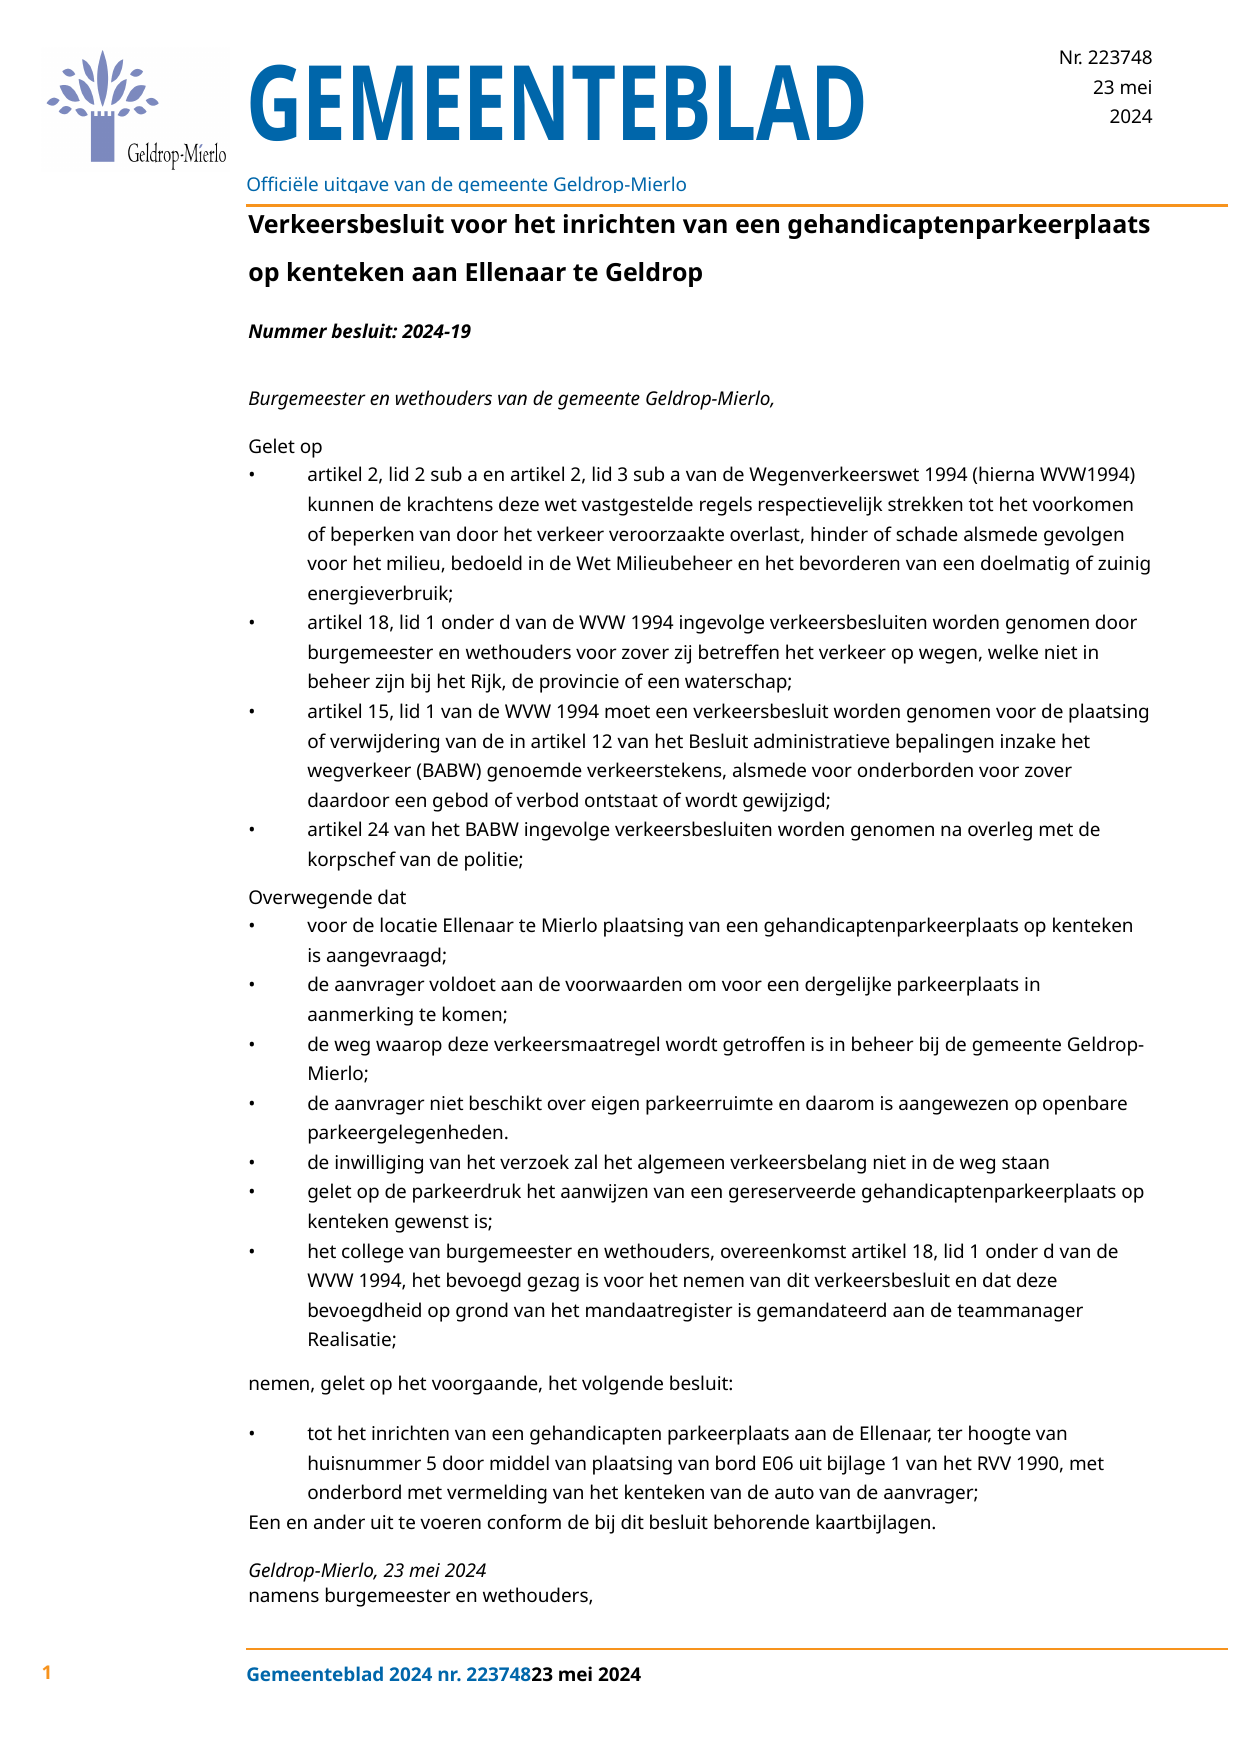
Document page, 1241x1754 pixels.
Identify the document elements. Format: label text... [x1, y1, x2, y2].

text namens burgemeester en wethouders, [248, 1582, 1152, 1608]
text Burgemeester en wethouders van de gemeente Geldrop-Mierlo, [248, 386, 1152, 411]
list de weg waarop deze verkeersmaatregel wordt getroffen is in beheer bij de gemeente Geldrop-Mierlo; [248, 1031, 1152, 1086]
list artikel 18, lid 1 onder d van de WVW 1994 ingevolge verkeersbesluiten worden genomen door burgemeester en wethouders voor zover zij betreffen het verkeer op wegen, welke niet in beheer zijn bij het Rijk, de provincie of een waterschap; [248, 609, 1152, 694]
text Nummer besluit: 2024-19 [248, 318, 1152, 344]
text Geldrop-Mierlo, 23 mei 2024 [248, 1557, 1152, 1582]
text nemen, gelet op het voorgaande, het volgende besluit: [248, 1370, 1152, 1396]
list de aanvrager niet beschikt over eigen parkeerruimte en daarom is aangewezen op openbare parkeergelegenheden. [248, 1090, 1152, 1145]
list artikel 2, lid 2 sub a en artikel 2, lid 3 sub a van de Wegenverkeerswet 1994 (hierna WVW1994) kunnen de krachtens deze wet vastgestelde regels respectievelijk strekken tot het voorkomen of beperken van door het verkeer veroorzaakte overlast, hinder of schade alsmede gevolgen voor het milieu, bedoeld in de Wet Milieubeheer en het bevorderen van een doelmatig of zuinig energieverbruik; [248, 462, 1152, 606]
list de inwilliging van het verzoek zal het algemeen verkeersbelang niet in de weg staan [248, 1149, 1152, 1175]
list de aanvrager voldoet aan de voorwaarden om voor een dergelijke parkeerplaats in aanmerking te komen; [248, 972, 1152, 1027]
list artikel 24 van het BABW ingevolge verkeersbesluiten worden genomen na overleg met de korpschef van de politie; [248, 817, 1152, 872]
list artikel 15, lid 1 van de WVW 1994 moet een verkeersbesluit worden genomen voor de plaatsing of verwijdering van de in artikel 12 van het Besluit administratieve bepalingen inzake het wegverkeer (BABW) genoemde verkeerstekens, alsmede voor onderborden voor zover daardoor een gebod of verbod ontstaat of wordt gewijzigd; [248, 698, 1152, 813]
text Een en ander uit te voeren conform de bij dit besluit behorende kaartbijlagen. [248, 1509, 1152, 1535]
text Gelet op [248, 433, 1152, 459]
text Overwegende dat [248, 884, 1152, 910]
list gelet op de parkeerdruk het aanwijzen van een gereserveerde gehandicaptenparkeerplaats op kenteken gewenst is; [248, 1179, 1152, 1234]
text Verkeersbesluit voor het inrichten van een gehandicaptenparkeerplaats op kenteken aan Ellenaar te Geldrop [248, 207, 1152, 288]
list het college van burgemeester en wethouders, overeenkomst artikel 18, lid 1 onder d van de WVW 1994, het bevoegd gezag is voor het nemen van dit verkeersbesluit en dat deze bevoegdheid op grond van het mandaatregister is gemandateerd aan de teammanager Realisatie; [248, 1238, 1152, 1352]
list voor de locatie Ellenaar te Mierlo plaatsing van een gehandicaptenparkeerplaats op kenteken is aangevraagd; [248, 912, 1152, 968]
list tot het inrichten van een gehandicapten parkeerplaats aan de Ellenaar, ter hoogte van huisnummer 5 door middel van plaatsing van bord E06 uit bijlage 1 van het RVV 1990, met onderbord met vermelding van het kenteken van de auto van de aanvrager; [248, 1420, 1152, 1505]
picture [41, 47, 231, 172]
